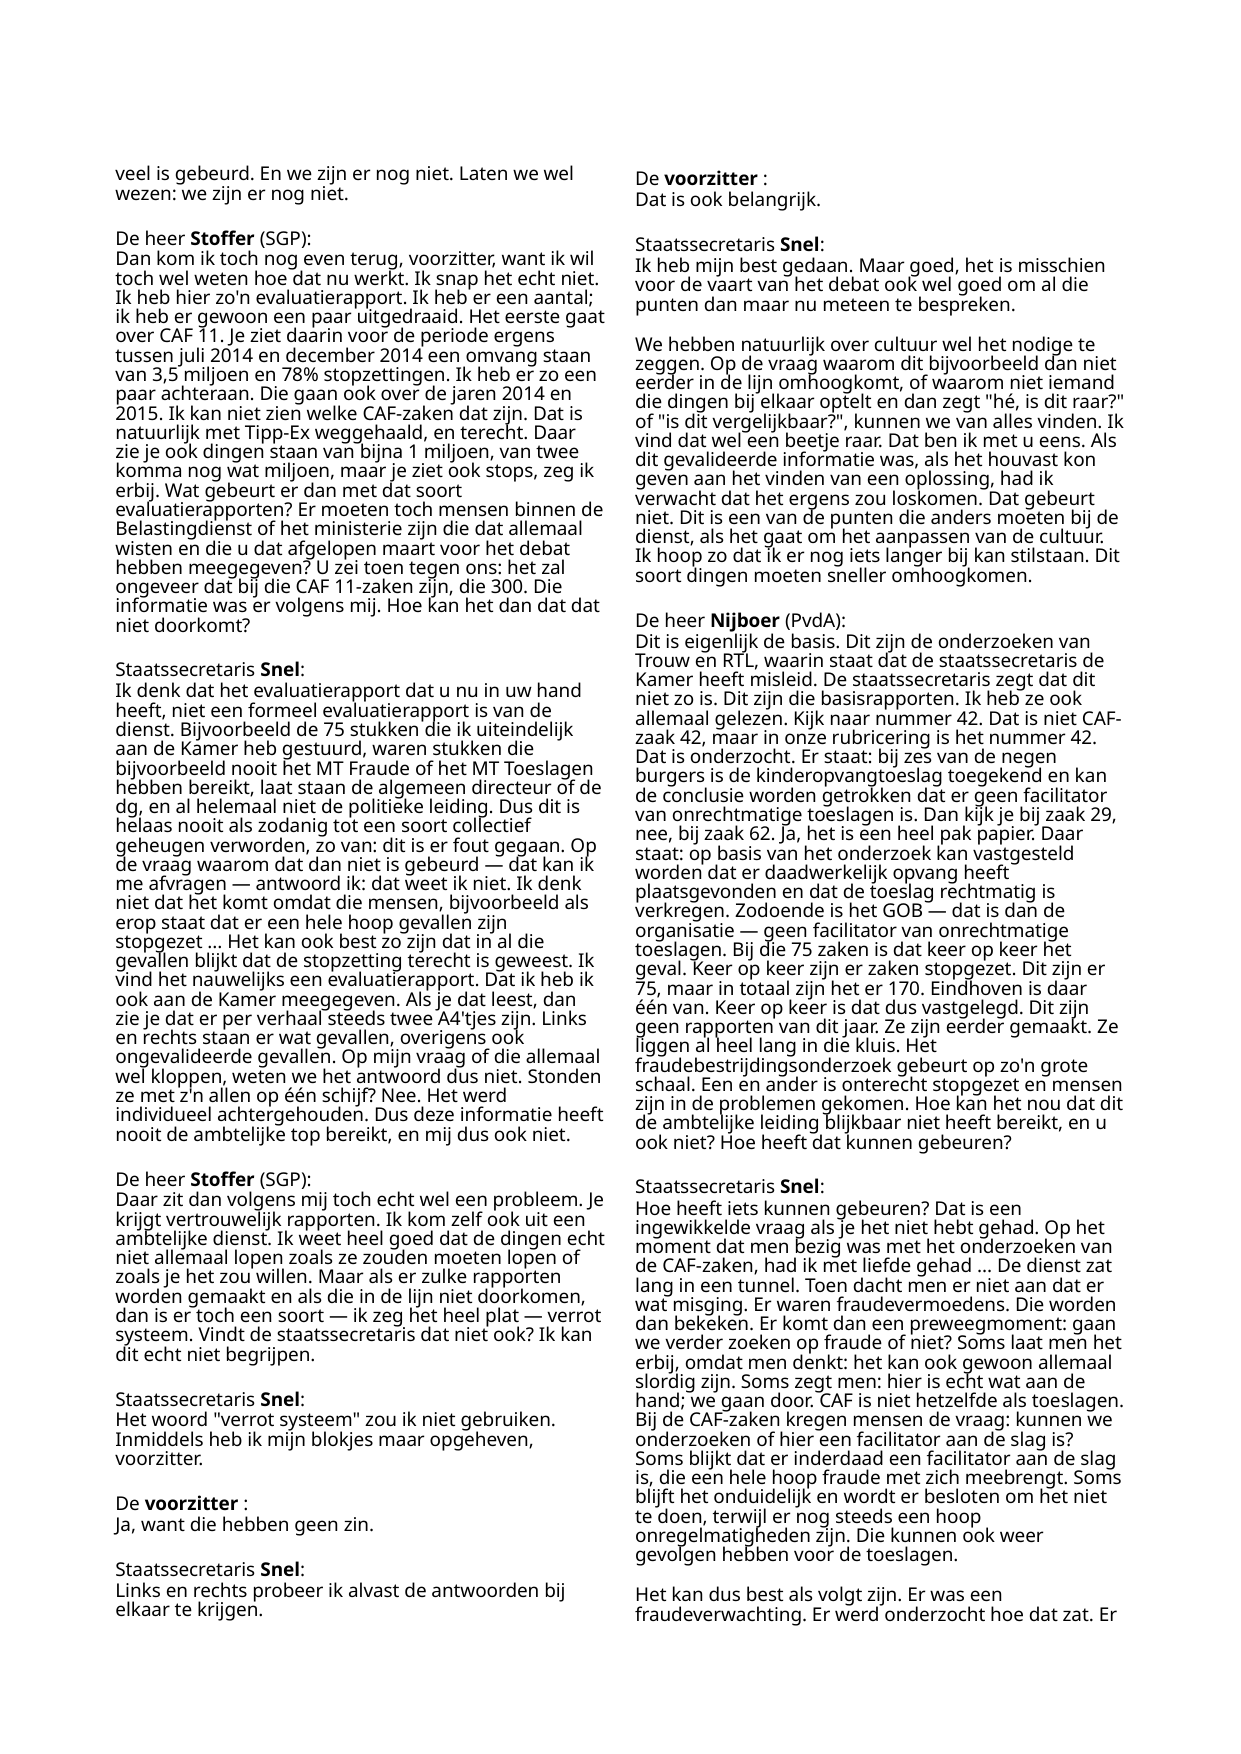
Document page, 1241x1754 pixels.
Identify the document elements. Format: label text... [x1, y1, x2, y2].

text De voorzitter : [115, 1490, 605, 1516]
text Links en rechts probeer ik alvast de antwoorden bij elkaar te krijgen. [115, 1582, 605, 1620]
text Daar zit dan volgens mij toch echt wel een probleem. Je krijgt vertrouwelijk rapporten. Ik kom zelf ook uit een ambtelijke dienst. Ik weet heel goed dat de dingen echt niet allemaal lopen zoals ze zouden moeten lopen of zoals je het zou willen. Maar als er zulke rapporten worden gemaakt en als die in de lijn niet doorkomen, dan is er toch een soort — ik zeg het heel plat — verrot systeem. Vindt de staatssecretaris dat niet ook? Ik kan dit echt niet begrijpen. [115, 1191, 605, 1365]
text De heer Stoffer (SGP): [115, 1166, 605, 1191]
text Hoe heeft iets kunnen gebeuren? Dat is een ingewikkelde vraag als je het niet hebt gehad. Op het moment dat men bezig was met het onderzoeken van de CAF-zaken, had ik met liefde gehad ... De dienst zat lang in een tunnel. Toen dacht men er niet aan dat er wat misging. Er waren fraudevermoedens. Die worden dan bekeken. Er komt dan een preweegmoment: gaan we verder zoeken op fraude of niet? Soms laat men het erbij, omdat men denkt: het kan ook gewoon allemaal slordig zijn. Soms zegt men: hier is echt wat aan de hand; we gaan door. CAF is niet hetzelfde als toeslagen. Bij de CAF-zaken kregen mensen de vraag: kunnen we onderzoeken of hier een facilitator aan de slag is? Soms blijkt dat er inderdaad een facilitator aan de slag is, die een hele hoop fraude met zich meebrengt. Soms blijft het onduidelijk en wordt er besloten om het niet te doen, terwijl er nog steeds een hoop onregelmatigheden zijn. Die kunnen ook weer gevolgen hebben voor de toeslagen. [635, 1199, 1125, 1566]
text Staatssecretaris Snel: [115, 1386, 605, 1411]
text Ik heb mijn best gedaan. Maar goed, het is misschien voor de vaart van het debat ook wel goed om al die punten dan maar nu meteen te bespreken. [635, 257, 1125, 315]
text Staatssecretaris Snel: [635, 231, 1125, 257]
text Dit is eigenlijk de basis. Dit zijn de onderzoeken van Trouw en RTL, waarin staat dat de staatssecretaris de Kamer heeft misleid. De staatssecretaris zegt dat dit niet zo is. Dit zijn die basisrapporten. Ik heb ze ook allemaal gelezen. Kijk naar nummer 42. Dat is niet CAF-zaak 42, maar in onze rubricering is het nummer 42. Dat is onderzocht. Er staat: bij zes van de negen burgers is de kinderopvangtoeslag toegekend en kan de conclusie worden getrokken dat er geen facilitator van onrechtmatige toeslagen is. Dan kijk je bij zaak 29, nee, bij zaak 62. Ja, het is een heel pak papier. Daar staat: op basis van het onderzoek kan vastgesteld worden dat er daadwerkelijk opvang heeft plaatsgevonden en dat de toeslag rechtmatig is verkregen. Zodoende is het GOB — dat is dan de organisatie — geen facilitator van onrechtmatige toeslagen. Bij die 75 zaken is dat keer op keer het geval. Keer op keer zijn er zaken stopgezet. Dit zijn er 75, maar in totaal zijn het er 170. Eindhoven is daar één van. Keer op keer is dat dus vastgelegd. Dit zijn geen rapporten van dit jaar. Ze zijn eerder gemaakt. Ze liggen al heel lang in die kluis. Het fraudebestrijdingsonderzoek gebeurt op zo'n grote schaal. Een en ander is onterecht stopgezet en mensen zijn in de problemen gekomen. Hoe kan het nou dat dit de ambtelijke leiding blijkbaar niet heeft bereikt, en u ook niet? Hoe heeft dat kunnen gebeuren? [635, 633, 1125, 1153]
text Dan kom ik toch nog even terug, voorzitter, want ik wil toch wel weten hoe dat nu werkt. Ik snap het echt niet. Ik heb hier zo'n evaluatierapport. Ik heb er een aantal; ik heb er gewoon een paar uitgedraaid. Het eerste gaat over CAF 11. Je ziet daarin voor de periode ergens tussen juli 2014 en december 2014 een omvang staan van 3,5 miljoen en 78% stopzettingen. Ik heb er zo een paar achteraan. Die gaan ook over de jaren 2014 en 2015. Ik kan niet zien welke CAF-zaken dat zijn. Dat is natuurlijk met Tipp-Ex weggehaald, en terecht. Daar zie je ook dingen staan van bijna 1 miljoen, van twee komma nog wat miljoen, maar je ziet ook stops, zeg ik erbij. Wat gebeurt er dan met dat soort evaluatierapporten? Er moeten toch mensen binnen de Belastingdienst of het ministerie zijn die dat allemaal wisten en die u dat afgelopen maart voor het debat hebben meegegeven? U zei toen tegen ons: het zal ongeveer dat bij die CAF 11-zaken zijn, die 300. Die informatie was er volgens mij. Hoe kan het dan dat dat niet doorkomt? [115, 250, 605, 636]
text Staatssecretaris Snel: [115, 1556, 605, 1582]
text De heer Nijboer (PvdA): [635, 607, 1125, 633]
text veel is gebeurd. En we zijn er nog niet. Laten we wel wezen: we zijn er nog niet. [115, 165, 605, 204]
text Het kan dus best als volgt zijn. Er was een fraudeverwachting. Er werd onderzocht hoe dat zat. Er [635, 1586, 1125, 1625]
text De heer Stoffer (SGP): [115, 225, 605, 250]
text We hebben natuurlijk over cultuur wel het nodige te zeggen. Op de vraag waarom dit bijvoorbeeld dan niet eerder in de lijn omhoogkomt, of waarom niet iemand die dingen bij elkaar optelt en dan zegt "hé, is dit raar?" of "is dit vergelijkbaar?", kunnen we van alles vinden. Ik vind dat wel een beetje raar. Dat ben ik met u eens. Als dit gevalideerde informatie was, als het houvast kon geven aan het vinden van een oplossing, had ik verwacht dat het ergens zou loskomen. Dat gebeurt niet. Dit is een van de punten die anders moeten bij de dienst, als het gaat om het aanpassen van de cultuur. Ik hoop zo dat ik er nog iets langer bij kan stilstaan. Dit soort dingen moeten sneller omhoogkomen. [635, 336, 1125, 586]
text Staatssecretaris Snel: [115, 657, 605, 682]
text Staatssecretaris Snel: [635, 1174, 1125, 1199]
text Dat is ook belangrijk. [635, 191, 1125, 210]
text Het woord "verrot systeem" zou ik niet gebruiken. Inmiddels heb ik mijn blokjes maar opgeheven, voorzitter. [115, 1411, 605, 1469]
text Ja, want die hebben geen zin. [115, 1516, 605, 1535]
text De voorzitter : [635, 165, 1125, 191]
text Ik denk dat het evaluatierapport dat u nu in uw hand heeft, niet een formeel evaluatierapport is van de dienst. Bijvoorbeeld de 75 stukken die ik uiteindelijk aan de Kamer heb gestuurd, waren stukken die bijvoorbeeld nooit het MT Fraude of het MT Toeslagen hebben bereikt, laat staan de algemeen directeur of de dg, en al helemaal niet de politieke leiding. Dus dit is helaas nooit als zodanig tot een soort collectief geheugen verworden, zo van: dit is er fout gegaan. Op de vraag waarom dat dan niet is gebeurd — dat kan ik me afvragen — antwoord ik: dat weet ik niet. Ik denk niet dat het komt omdat die mensen, bijvoorbeeld als erop staat dat er een hele hoop gevallen zijn stopgezet ... Het kan ook best zo zijn dat in al die gevallen blijkt dat de stopzetting terecht is geweest. Ik vind het nauwelijks een evaluatierapport. Dat ik heb ik ook aan de Kamer meegegeven. Als je dat leest, dan zie je dat er per verhaal steeds twee A4'tjes zijn. Links en rechts staan er wat gevallen, overigens ook ongevalideerde gevallen. Op mijn vraag of die allemaal wel kloppen, weten we het antwoord dus niet. Stonden ze met z'n allen op één schijf? Nee. Het werd individueel achtergehouden. Dus deze informatie heeft nooit de ambtelijke top bereikt, en mij dus ook niet. [115, 682, 605, 1145]
